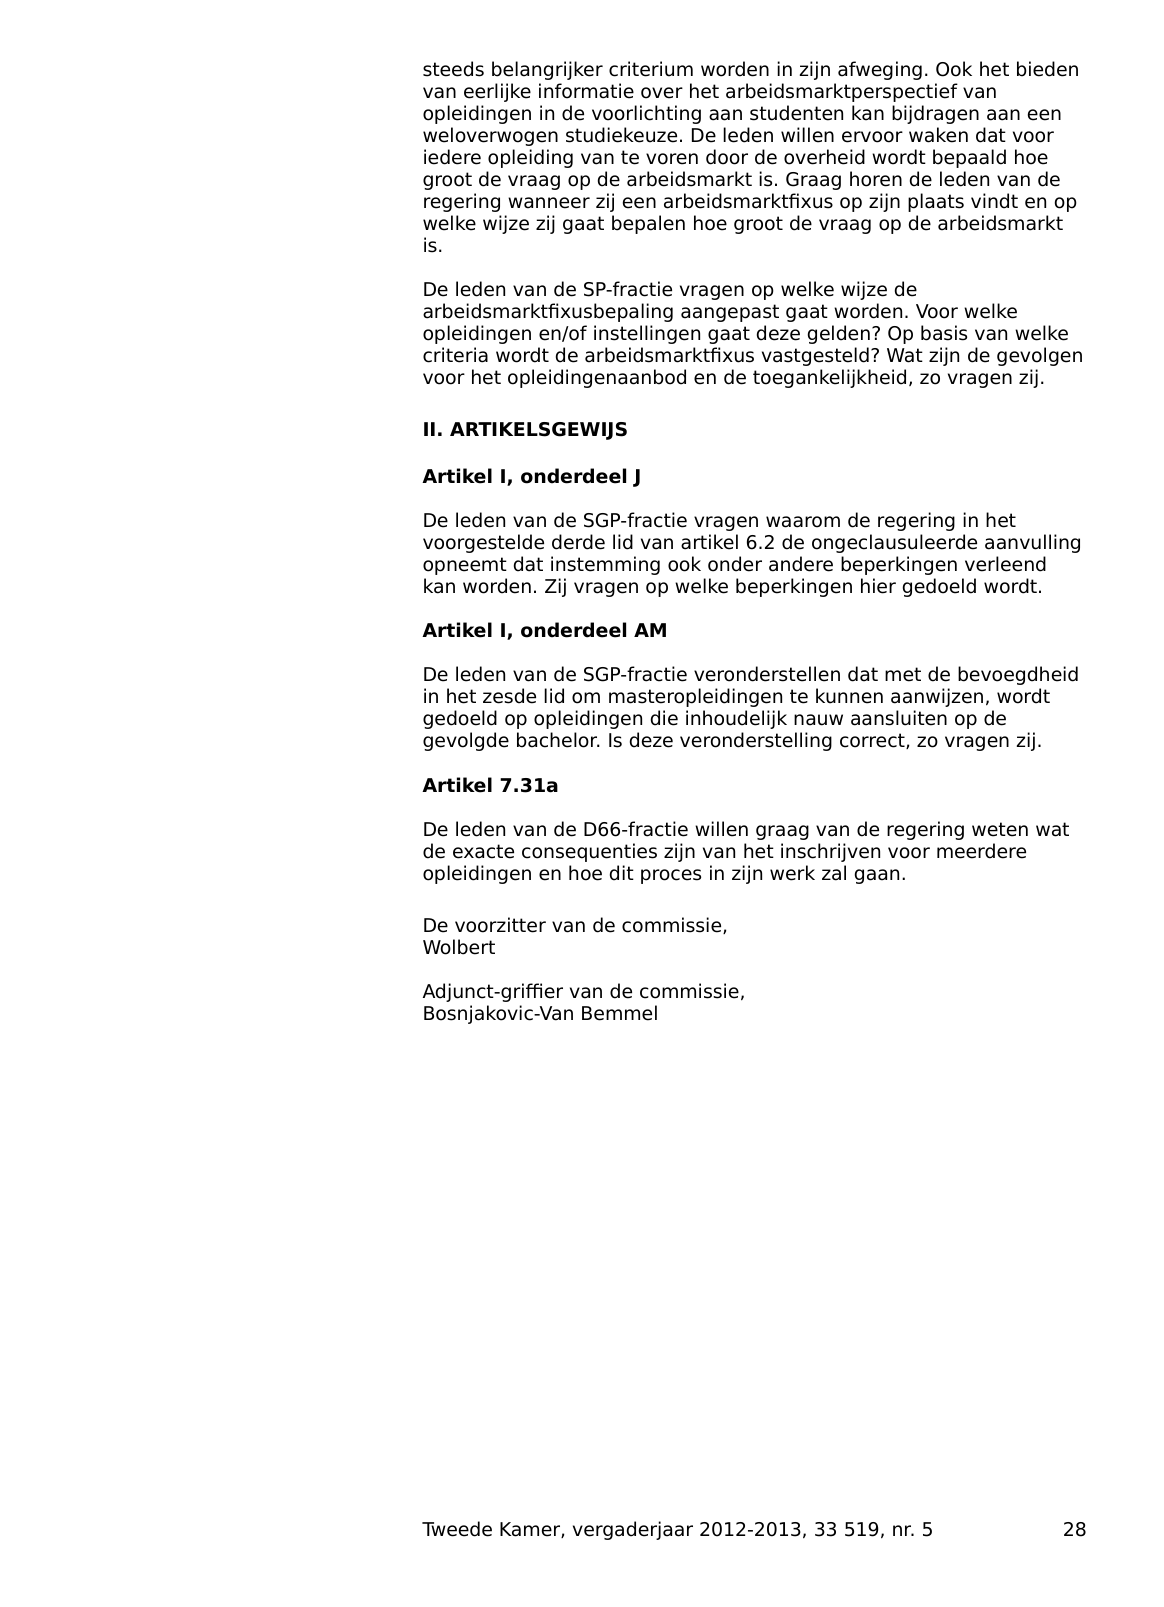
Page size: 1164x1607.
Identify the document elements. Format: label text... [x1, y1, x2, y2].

text Adjunct-griffier van de commissie, Bosnjakovic-Van Bemmel [422, 981, 1087, 1025]
text De leden van de SGP-fractie veronderstellen dat met de bevoegdheid in het zesde lid om masteropleidingen te kunnen aanwijzen, wordt gedoeld op opleidingen die inhoudelijk nauw aansluiten op de gevolgde bachelor. Is deze veronderstelling correct, zo vragen zij. [422, 664, 1087, 752]
subtitle II. ARTIKELSGEWIJS [422, 419, 1087, 441]
text De voorzitter van de commissie, Wolbert [422, 914, 1087, 958]
text De leden van de D66-fractie willen graag van de regering weten wat de exacte consequenties zijn van het inschrijven voor meerdere opleidingen en hoe dit proces in zijn werk zal gaan. [422, 819, 1087, 884]
subtitle Artikel I, onderdeel J [422, 466, 1087, 488]
text De leden van de SGP-fractie vragen waarom de regering in het voorgestelde derde lid van artikel 6.2 de ongeclausuleerde aanvulling opneemt dat instemming ook onder andere beperkingen verleend kan worden. Zij vragen op welke beperkingen hier gedoeld wordt. [422, 510, 1087, 598]
subtitle Artikel I, onderdeel AM [422, 620, 1087, 642]
text steeds belangrijker criterium worden in zijn afweging. Ook het bieden van eerlijke informatie over het arbeidsmarktperspectief van opleidingen in de voorlichting aan studenten kan bijdragen aan een weloverwogen studiekeuze. De leden willen ervoor waken dat voor iedere opleiding van te voren door de overheid wordt bepaald hoe groot de vraag op de arbeidsmarkt is. Graag horen de leden van de regering wanneer zij een arbeidsmarktfixus op zijn plaats vindt en op welke wijze zij gaat bepalen hoe groot de vraag op de arbeidsmarkt is. [422, 59, 1087, 257]
text De leden van de SP-fractie vragen op welke wijze de arbeidsmarktfixusbepaling aangepast gaat worden. Voor welke opleidingen en/of instellingen gaat deze gelden? Op basis van welke criteria wordt de arbeidsmarktfixus vastgesteld? Wat zijn de gevolgen voor het opleidingenaanbod en de toegankelijkheid, zo vragen zij. [422, 279, 1087, 389]
subtitle Artikel 7.31a [422, 774, 1087, 796]
